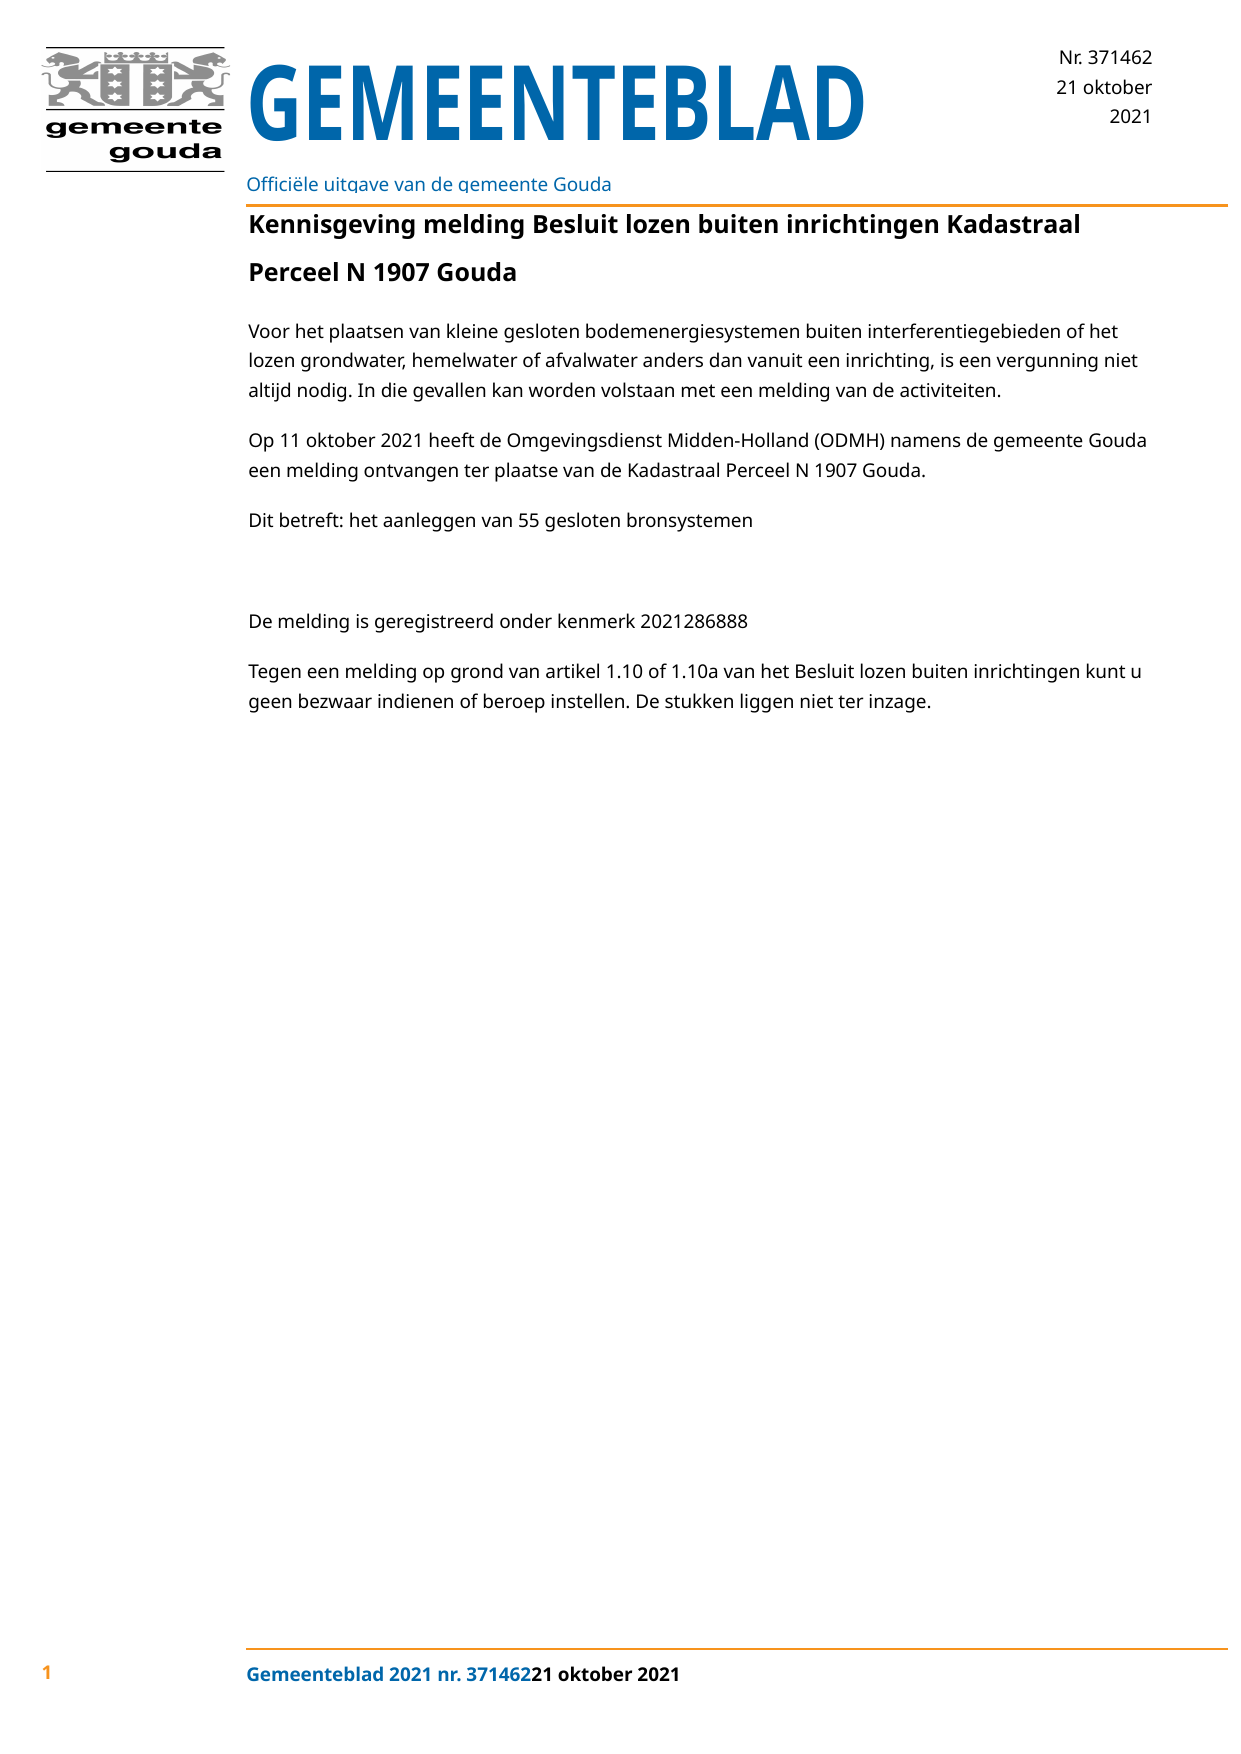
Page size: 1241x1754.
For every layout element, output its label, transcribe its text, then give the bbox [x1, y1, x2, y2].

text Kennisgeving melding Besluit lozen buiten inrichtingen Kadastraal Perceel N 1907 Gouda [248, 207, 1152, 288]
text De melding is geregistreerd onder kenmerk 2021286888 [248, 608, 1152, 634]
text Voor het plaatsen van kleine gesloten bodemenergiesystemen buiten interferentiegebieden of het lozen grondwater, hemelwater of afvalwater anders dan vanuit een inrichting, is een vergunning niet altijd nodig. In die gevallen kan worden volstaan met een melding van de activiteiten. [248, 318, 1152, 403]
text Op 11 oktober 2021 heeft de Omgevingsdienst Midden-Holland (ODMH) namens de gemeente Gouda een melding ontvangen ter plaatse van de Kadastraal Perceel N 1907 Gouda. [248, 427, 1152, 483]
text Tegen een melding op grond van artikel 1.10 of 1.10a van het Besluit lozen buiten inrichtingen kunt u geen bezwaar indienen of beroep instellen. De stukken liggen niet ter inzage. [248, 659, 1152, 714]
text Dit betreft: het aanleggen van 55 gesloten bronsystemen [248, 507, 1152, 533]
picture [41, 47, 231, 172]
